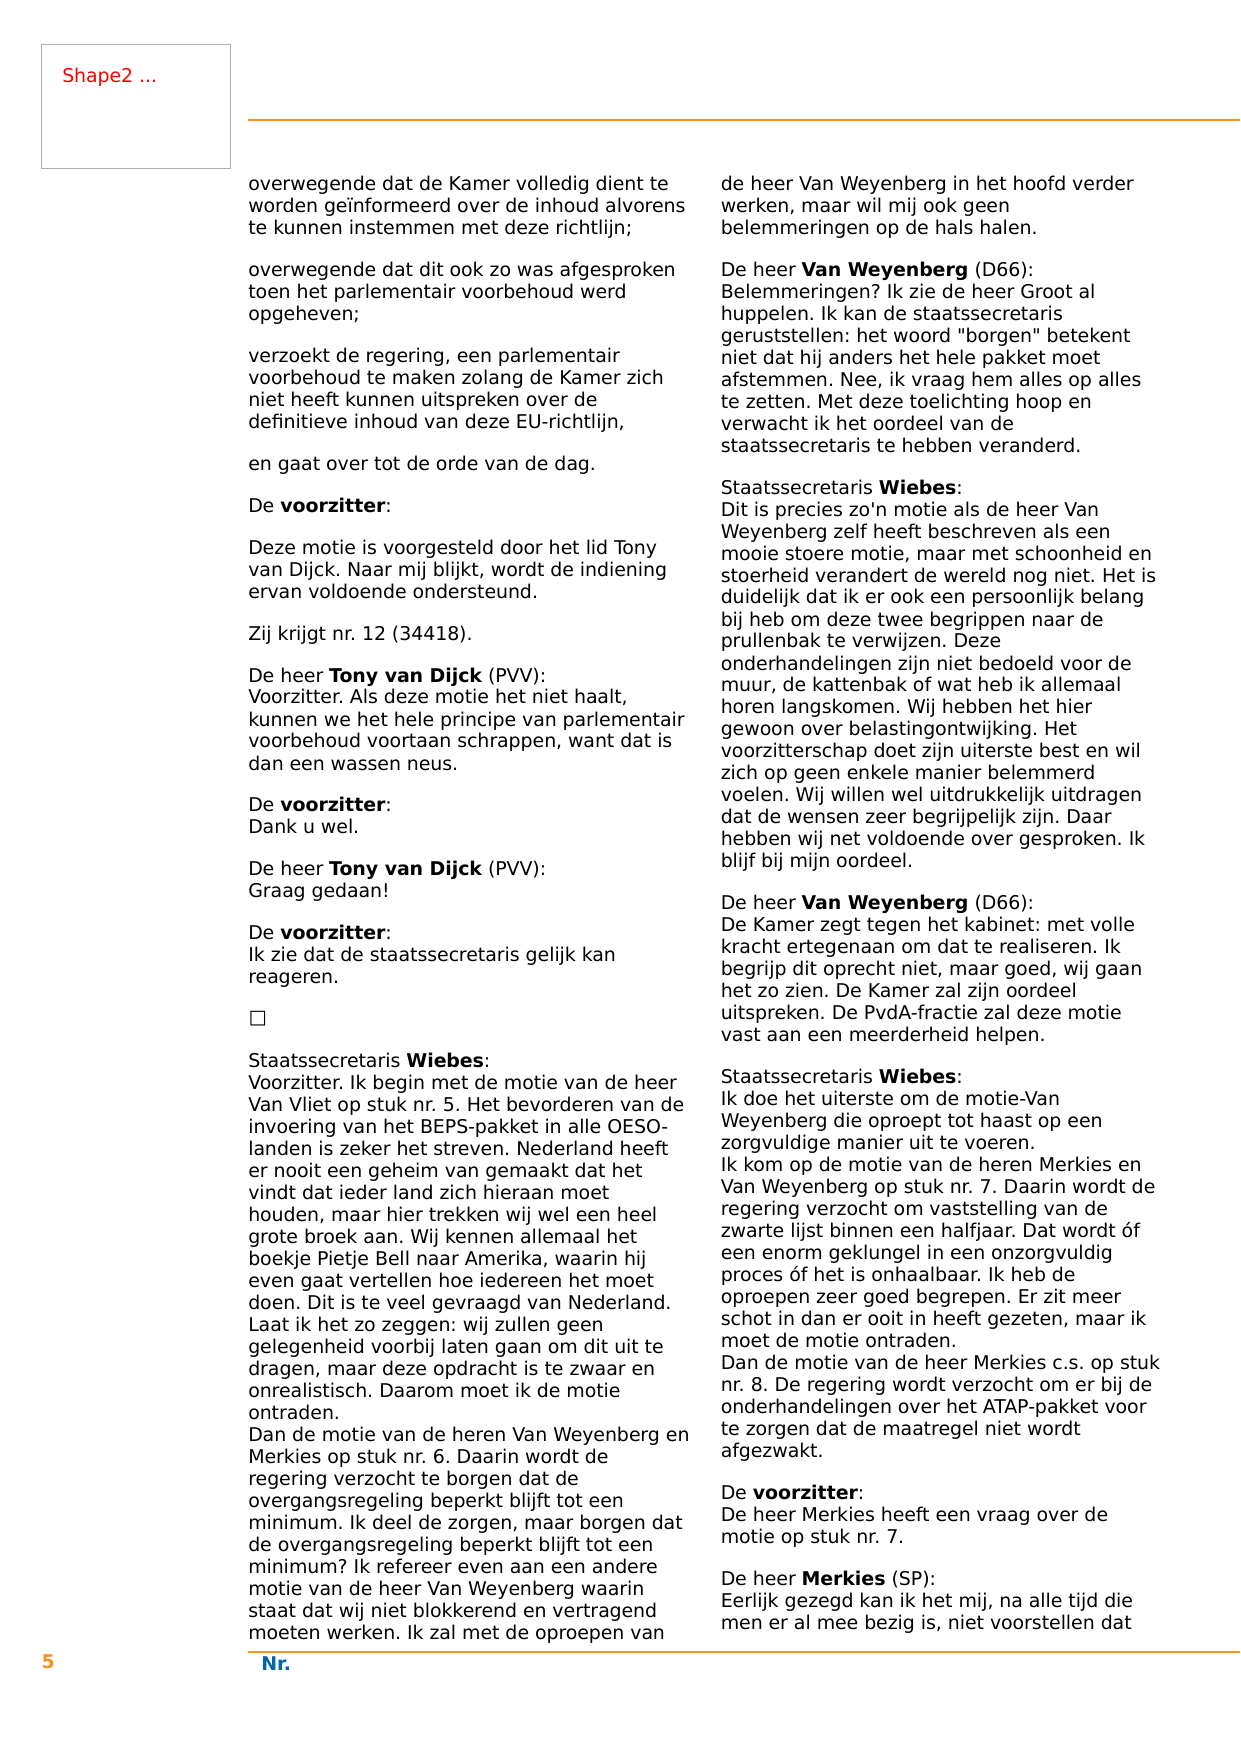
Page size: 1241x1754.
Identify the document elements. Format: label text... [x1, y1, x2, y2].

text Belemmeringen? Ik zie de heer Groot al huppelen. Ik kan de staatssecretaris geruststellen: het woord "borgen" betekent niet dat hij anders het hele pakket moet afstemmen. Nee, ik vraag hem alles op alles te zetten. Met deze toelichting hoop en verwacht ik het oordeel van de staatssecretaris te hebben veranderd. [721, 281, 1163, 457]
text Deze motie is voorgesteld door het lid Tony van Dijck. Naar mij blijkt, wordt de indiening ervan voldoende ondersteund. [248, 537, 691, 602]
text De heer Merkies heeft een vraag over de motie op stuk nr. 7. [721, 1504, 1163, 1548]
text Graag gedaan! [248, 880, 691, 902]
text De Kamer zegt tegen het kabinet: met volle kracht ertegenaan om dat te realiseren. Ik begrijp dit oprecht niet, maar goed, wij gaan het zo zien. De Kamer zal zijn oordeel uitspreken. De PvdA-fractie zal deze motie vast aan een meerderheid helpen. [721, 914, 1163, 1046]
text Staatssecretaris Wiebes: [248, 1050, 691, 1072]
text Dan de motie van de heren Van Weyenberg en Merkies op stuk nr. 6. Daarin wordt de regering verzocht te borgen dat de overgangsregeling beperkt blijft tot een minimum. Ik deel de zorgen, maar borgen dat de overgangsregeling beperkt blijft tot een minimum? Ik refereer even aan een andere motie van de heer Van Weyenberg waarin staat dat wij niet blokkerend en vertragend moeten werken. Ik zal met de oproepen van [248, 1424, 691, 1644]
text De voorzitter: [721, 1482, 1163, 1504]
text De heer Van Weyenberg (D66): [721, 259, 1163, 281]
text De heer Tony van Dijck (PVV): [248, 858, 691, 880]
text Zij krijgt nr. 12 (34418). [248, 622, 691, 644]
text Staatssecretaris Wiebes: [721, 1066, 1163, 1088]
text verzoekt de regering, een parlementair voorbehoud te maken zolang de Kamer zich niet heeft kunnen uitspreken over de definitieve inhoud van deze EU-richtlijn, [248, 345, 691, 433]
text De voorzitter: [248, 794, 691, 816]
text ⬜ [248, 1008, 691, 1030]
text overwegende dat de Kamer volledig dient te worden geïnformeerd over de inhoud alvorens te kunnen instemmen met deze richtlijn; [248, 173, 691, 239]
text Ik doe het uiterste om de motie-Van Weyenberg die oproept tot haast op een zorgvuldige manier uit te voeren. [721, 1088, 1163, 1154]
text Eerlijk gezegd kan ik het mij, na alle tijd die men er al mee bezig is, niet voorstellen dat [721, 1589, 1163, 1633]
text Voorzitter. Ik begin met de motie van de heer Van Vliet op stuk nr. 5. Het bevorderen van de invoering van het BEPS-pakket in alle OESO-landen is zeker het streven. Nederland heeft er nooit een geheim van gemaakt dat het vindt dat ieder land zich hieraan moet houden, maar hier trekken wij wel een heel grote broek aan. Wij kennen allemaal het boekje Pietje Bell naar Amerika, waarin hij even gaat vertellen hoe iedereen het moet doen. Dit is te veel gevraagd van Nederland. Laat ik het zo zeggen: wij zullen geen gelegenheid voorbij laten gaan om dit uit te dragen, maar deze opdracht is te zwaar en onrealistisch. Daarom moet ik de motie ontraden. [248, 1072, 691, 1424]
text Ik kom op de motie van de heren Merkies en Van Weyenberg op stuk nr. 7. Daarin wordt de regering verzocht om vaststelling van de zwarte lijst binnen een halfjaar. Dat wordt óf een enorm geklungel in een onzorgvuldig proces óf het is onhaalbaar. Ik heb de oproepen zeer goed begrepen. Er zit meer schot in dan er ooit in heeft gezeten, maar ik moet de motie ontraden. [721, 1154, 1163, 1352]
text De heer Tony van Dijck (PVV): [248, 664, 691, 686]
text overwegende dat dit ook zo was afgesproken toen het parlementair voorbehoud werd opgeheven; [248, 259, 691, 325]
text Staatssecretaris Wiebes: [721, 477, 1163, 498]
text Dank u wel. [248, 816, 691, 838]
text Voorzitter. Als deze motie het niet haalt, kunnen we het hele principe van parlementair voorbehoud voortaan schrappen, want dat is dan een wassen neus. [248, 686, 691, 774]
text de heer Van Weyenberg in het hoofd verder werken, maar wil mij ook geen belemmeringen op de hals halen. [721, 173, 1163, 239]
text Dit is precies zo'n motie als de heer Van Weyenberg zelf heeft beschreven als een mooie stoere motie, maar met schoonheid en stoerheid verandert de wereld nog niet. Het is duidelijk dat ik er ook een persoonlijk belang bij heb om deze twee begrippen naar de prullenbak te verwijzen. Deze onderhandelingen zijn niet bedoeld voor de muur, de kattenbak of wat heb ik allemaal horen langskomen. Wij hebben het hier gewoon over belastingontwijking. Het voorzitterschap doet zijn uiterste best en wil zich op geen enkele manier belemmerd voelen. Wij willen wel uitdrukkelijk uitdragen dat de wensen zeer begrijpelijk zijn. Daar hebben wij net voldoende over gesproken. Ik blijf bij mijn oordeel. [721, 498, 1163, 872]
text De heer Van Weyenberg (D66): [721, 892, 1163, 914]
text De voorzitter: [248, 922, 691, 944]
text De voorzitter: [248, 494, 691, 517]
text De heer Merkies (SP): [721, 1568, 1163, 1589]
text en gaat over tot de orde van de dag. [248, 453, 691, 474]
text Ik zie dat de staatssecretaris gelijk kan reageren. [248, 944, 691, 988]
text Dan de motie van de heer Merkies c.s. op stuk nr. 8. De regering wordt verzocht om er bij de onderhandelingen over het ATAP-pakket voor te zorgen dat de maatregel niet wordt afgezwakt. [721, 1352, 1163, 1462]
